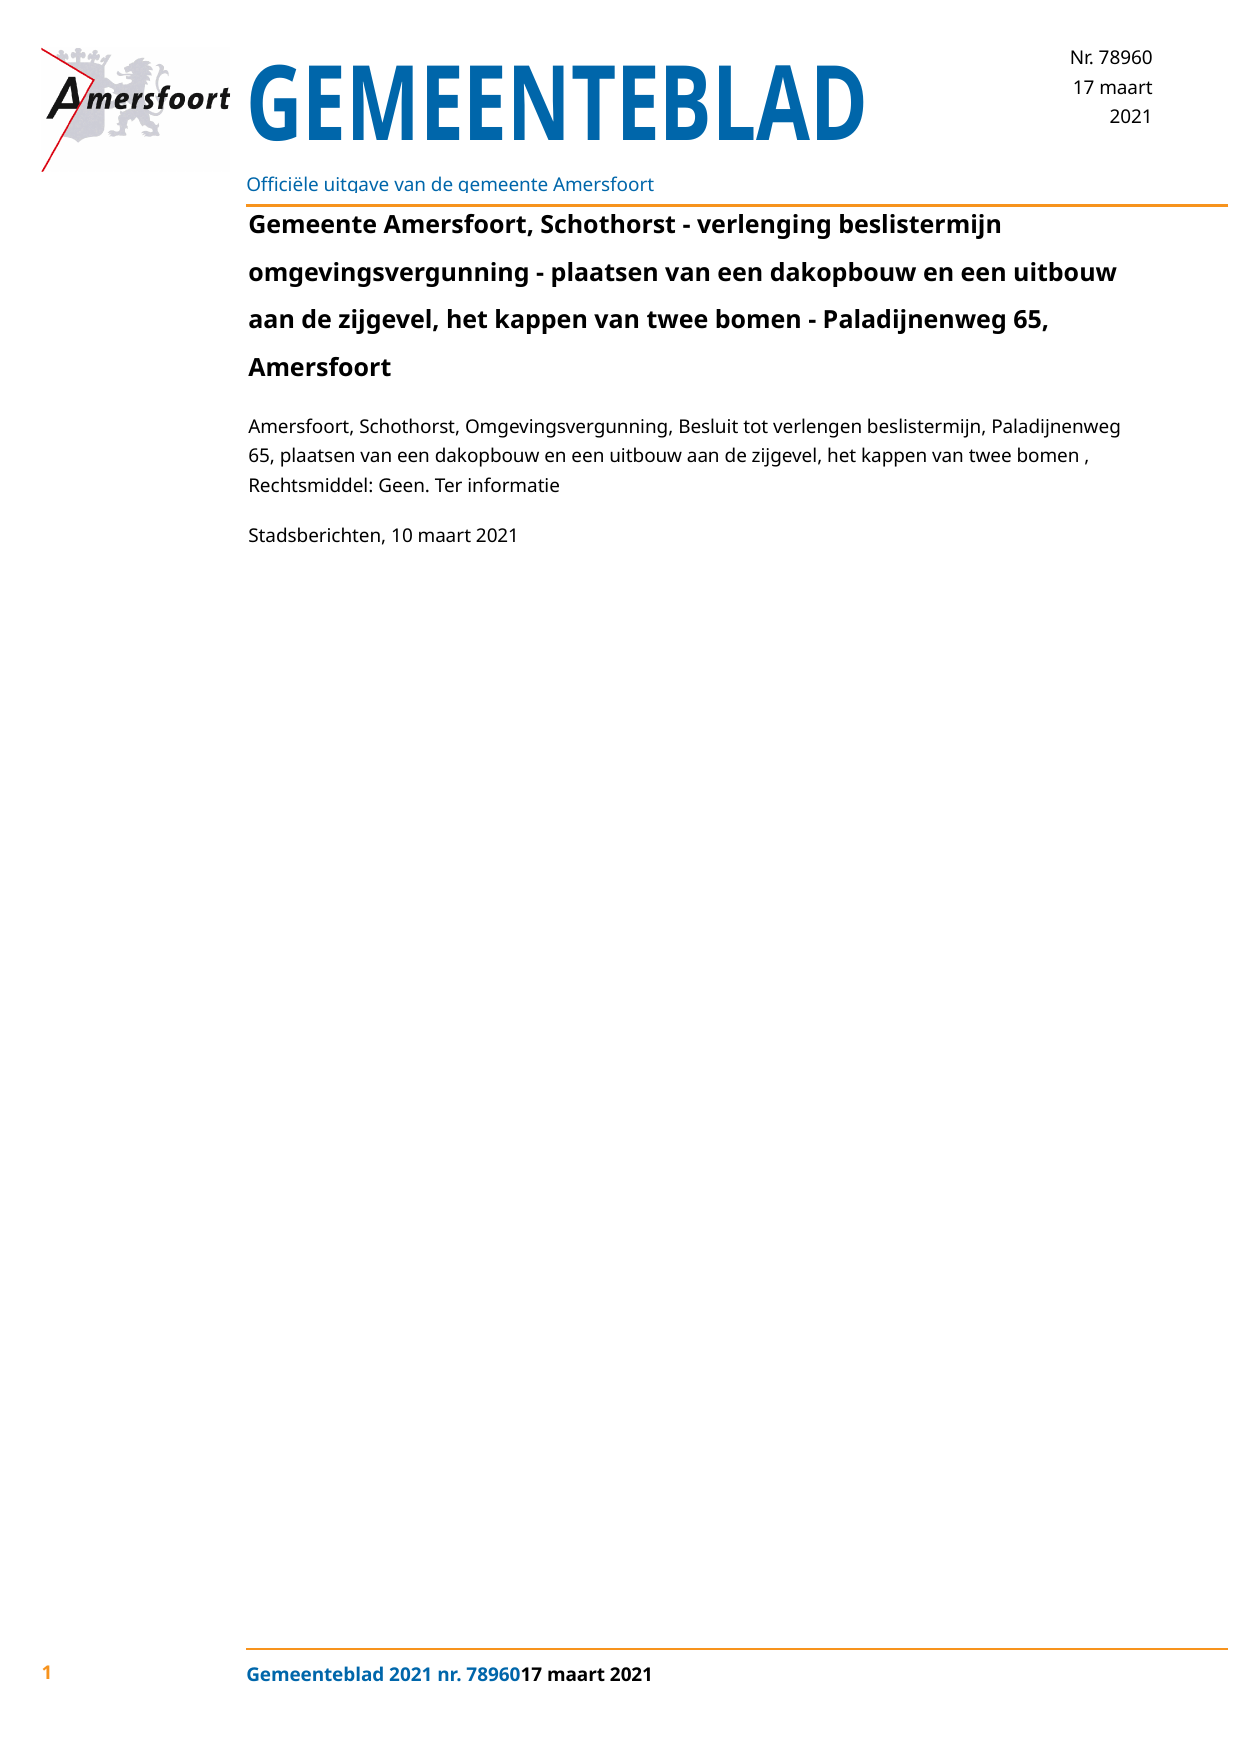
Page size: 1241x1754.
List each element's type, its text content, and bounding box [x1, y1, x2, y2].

picture [41, 47, 231, 172]
text Stadsberichten, 10 maart 2021 [248, 523, 1152, 548]
text Gemeente Amersfoort, Schothorst - verlenging beslistermijn omgevingsvergunning - plaatsen van een dakopbouw en een uitbouw aan de zijgevel, het kappen van twee bomen - Paladijnenweg 65, Amersfoort [248, 207, 1152, 384]
text Amersfoort, Schothorst, Omgevingsvergunning, Besluit tot verlengen beslistermijn, Paladijnenweg 65, plaatsen van een dakopbouw en een uitbouw aan de zijgevel, het kappen van twee bomen , Rechtsmiddel: Geen. Ter informatie [248, 413, 1152, 498]
